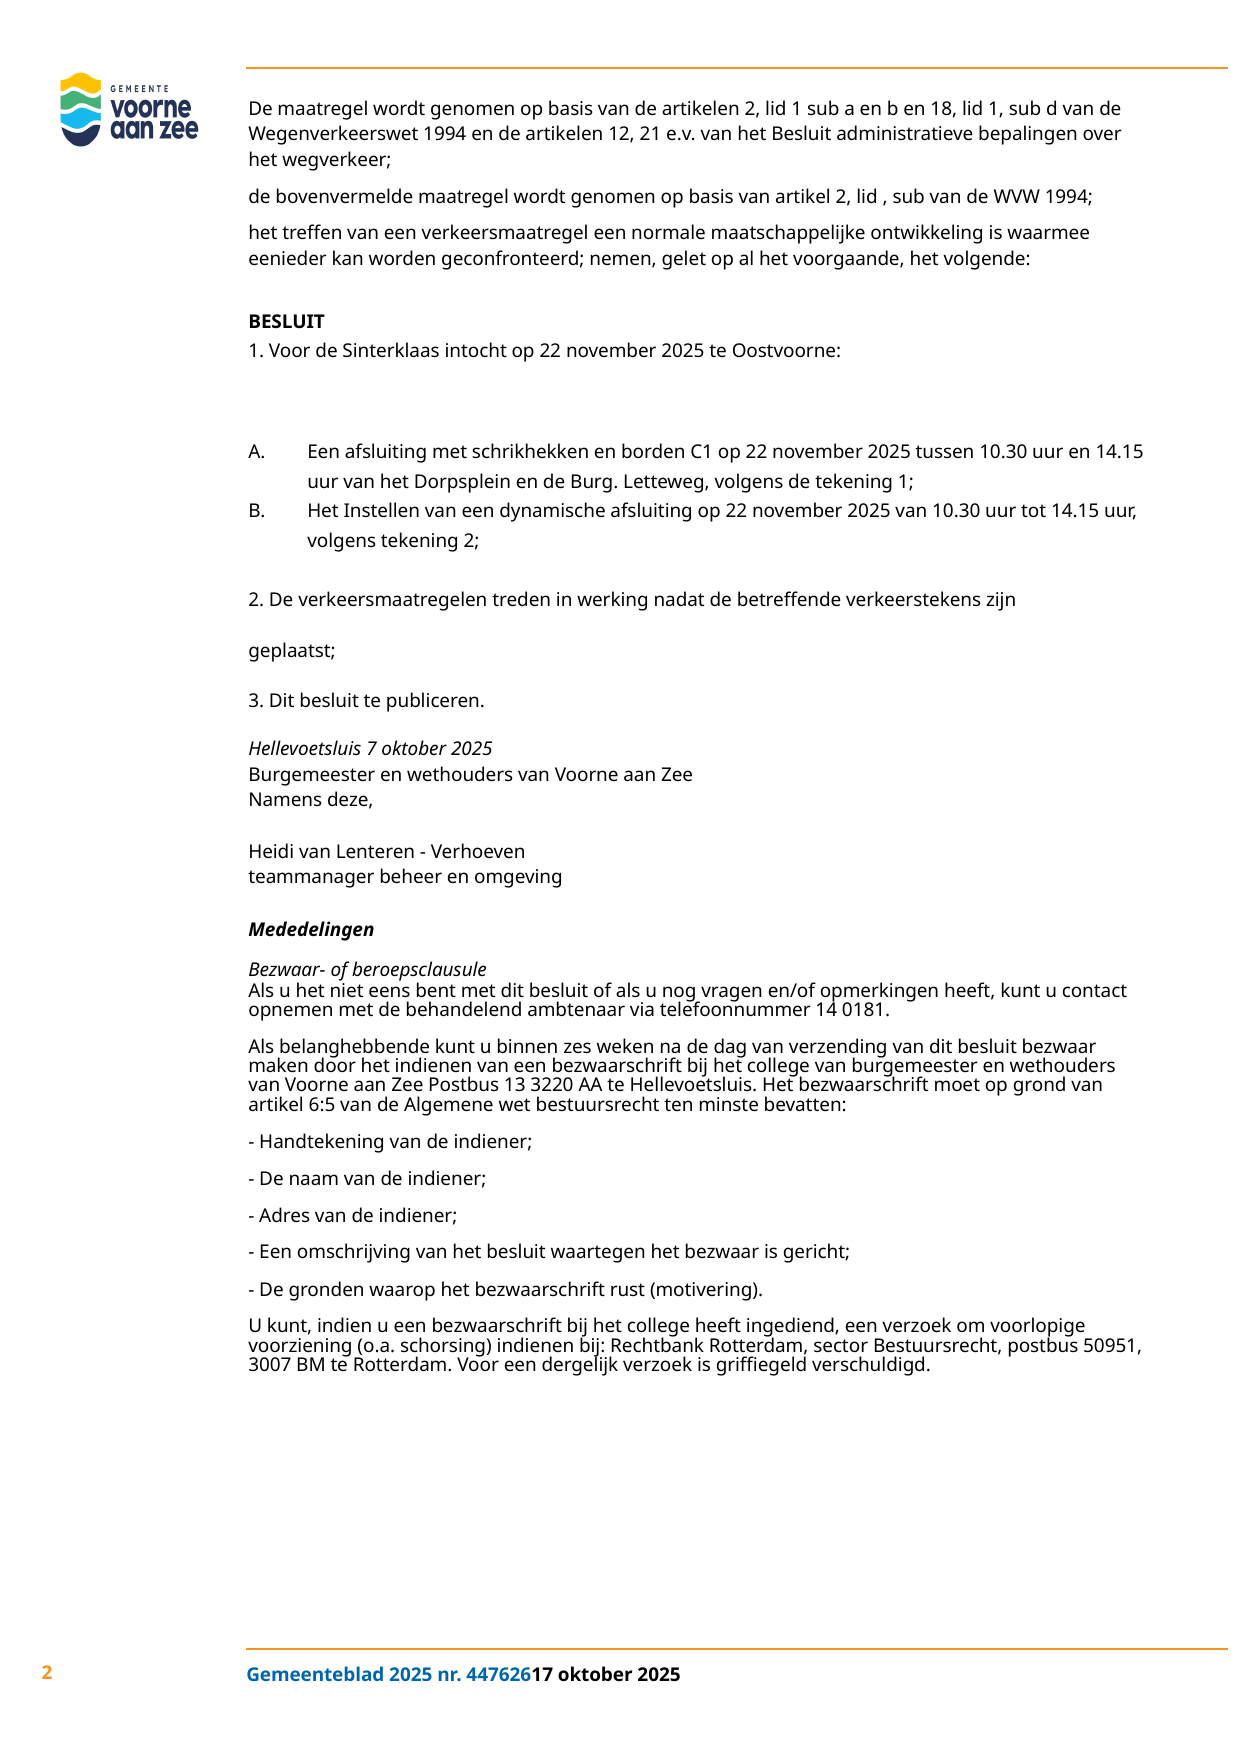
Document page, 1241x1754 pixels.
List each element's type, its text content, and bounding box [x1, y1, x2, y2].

text - De gronden waarop het bezwaarschrift rust (motivering). [248, 1281, 1152, 1300]
text het treffen van een verkeersmaatregel een normale maatschappelijke ontwikkeling is waarmee eenieder kan worden geconfronteerd; nemen, gelet op al het voorgaande, het volgende: [248, 219, 1152, 271]
text - Handtekening van de indiener; [248, 1133, 1152, 1152]
text 1. Voor de Sinterklaas intocht op 22 november 2025 te Oostvoorne: [248, 338, 1152, 363]
text Burgemeester en wethouders van Voorne aan Zee [248, 761, 1152, 786]
text - De naam van de indiener; [248, 1169, 1152, 1189]
text Namens deze, [248, 786, 1152, 812]
text 3. Dit besluit te publiceren. [248, 687, 1152, 713]
text Bezwaar- of beroepsclausule [248, 956, 1152, 982]
text Als u het niet eens bent met dit besluit of als u nog vragen en/of opmerkingen heeft, kunt u contact opnemen met de behandelend ambtenaar via telefoonnummer 14 0181. [248, 982, 1152, 1020]
text Hellevoetsluis 7 oktober 2025 [248, 735, 1152, 761]
text U kunt, indien u een bezwaarschrift bij het college heeft ingediend, een verzoek om voorlopige voorziening (o.a. schorsing) indienen bij: Rechtbank Rotterdam, sector Bestuursrecht, postbus 50951, 3007 BM te Rotterdam. Voor een dergelijk verzoek is griffiegeld verschuldigd. [248, 1317, 1152, 1375]
text teammanager beheer en omgeving [248, 864, 1152, 889]
list Een afsluiting met schrikhekken en borden C1 op 22 november 2025 tussen 10.30 uur en 14.15 uur van het Dorpsplein en de Burg. Letteweg, volgens de tekening 1; [248, 438, 1152, 494]
picture [41, 47, 231, 172]
text Als belanghebbende kunt u binnen zes weken na de dag van verzending van dit besluit bezwaar maken door het indienen van een bezwaarschrift bij het college van burgemeester en wethouders van Voorne aan Zee Postbus 13 3220 AA te Hellevoetsluis. Het bezwaarschrift moet op grond van artikel 6:5 van de Algemene wet bestuursrecht ten minste bevatten: [248, 1038, 1152, 1115]
text Mededelingen [248, 917, 1152, 942]
text BESLUIT [248, 308, 1152, 334]
text De maatregel wordt genomen op basis van de artikelen 2, lid 1 sub a en b en 18, lid 1, sub d van de Wegenverkeerswet 1994 en de artikelen 12, 21 e.v. van het Besluit administratieve bepalingen over het wegverkeer; [248, 95, 1152, 172]
text - Adres van de indiener; [248, 1207, 1152, 1226]
text 2. De verkeersmaatregelen treden in werking nadat de betreffende verkeerstekens zijn [248, 586, 1152, 612]
text - Een omschrijving van het besluit waartegen het bezwaar is gericht; [248, 1243, 1152, 1263]
text Heidi van Lenteren - Verhoeven [248, 838, 1152, 864]
text geplaatst; [248, 637, 1152, 662]
list Het Instellen van een dynamische afsluiting op 22 november 2025 van 10.30 uur tot 14.15 uur, volgens tekening 2; [248, 498, 1152, 553]
text de bovenvermelde maatregel wordt genomen op basis van artikel 2, lid , sub van de WVW 1994; [248, 183, 1152, 209]
